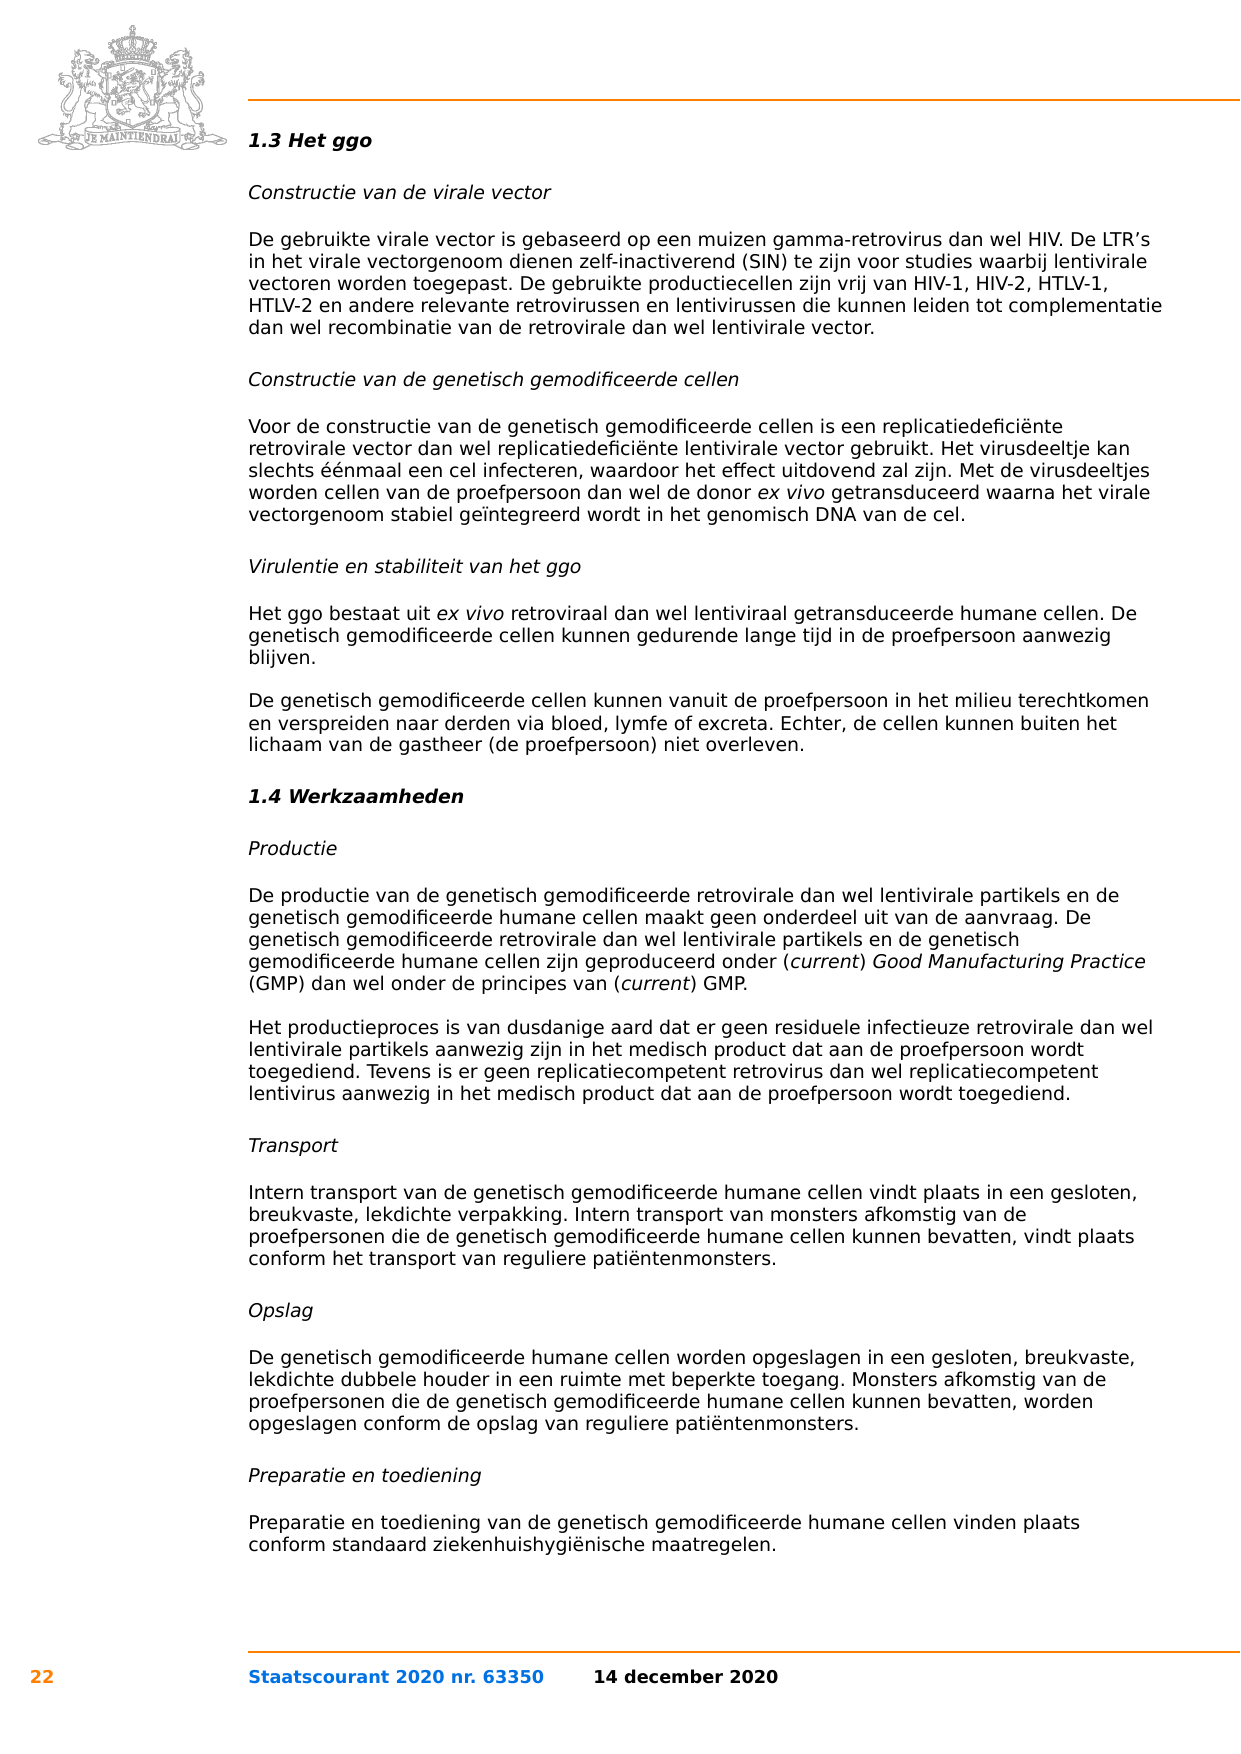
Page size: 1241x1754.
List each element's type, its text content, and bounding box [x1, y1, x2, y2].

picture [38, 25, 227, 150]
text Het productieproces is van dusdanige aard dat er geen residuele infectieuze retrovirale dan wel lentivirale partikels aanwezig zijn in het medisch product dat aan de proefpersoon wordt toegediend. Tevens is er geen replicatiecompetent retrovirus dan wel replicatiecompetent lentivirus aanwezig in het medisch product dat aan de proefpersoon wordt toegediend. [248, 1017, 1163, 1105]
subtitle Productie [248, 838, 1163, 860]
subtitle Preparatie en toediening [248, 1465, 1163, 1487]
subtitle Constructie van de virale vector [248, 182, 1163, 204]
text Preparatie en toediening van de genetisch gemodificeerde humane cellen vinden plaats conform standaard ziekenhuishygiënische maatregelen. [248, 1512, 1163, 1556]
text Het ggo bestaat uit ex vivo retroviraal dan wel lentiviraal getransduceerde humane cellen. De genetisch gemodificeerde cellen kunnen gedurende lange tijd in de proefpersoon aanwezig blijven. [248, 603, 1163, 668]
subtitle Virulentie en stabiliteit van het ggo [248, 556, 1163, 578]
text De gebruikte virale vector is gebaseerd op een muizen gamma-retrovirus dan wel HIV. De LTR’s in het virale vectorgenoom dienen zelf-inactiverend (SIN) te zijn voor studies waarbij lentivirale vectoren worden toegepast. De gebruikte productiecellen zijn vrij van HIV-1, HIV-2, HTLV-1, HTLV-2 en andere relevante retrovirussen en lentivirussen die kunnen leiden tot complementatie dan wel recombinatie van de retrovirale dan wel lentivirale vector. [248, 229, 1163, 339]
subtitle 1.4 Werkzaamheden [248, 786, 1163, 808]
text De genetisch gemodificeerde cellen kunnen vanuit de proefpersoon in het milieu terechtkomen en verspreiden naar derden via bloed, lymfe of excreta. Echter, de cellen kunnen buiten het lichaam van de gastheer (de proefpersoon) niet overleven. [248, 690, 1163, 756]
subtitle 1.3 Het ggo [248, 130, 1163, 152]
text Voor de constructie van de genetisch gemodificeerde cellen is een replicatiedeficiënte retrovirale vector dan wel replicatiedeficiënte lentivirale vector gebruikt. Het virusdeeltje kan slechts éénmaal een cel infecteren, waardoor het effect uitdovend zal zijn. Met de virusdeeltjes worden cellen van de proefpersoon dan wel de donor ex vivo getransduceerd waarna het virale vectorgenoom stabiel geïntegreerd wordt in het genomisch DNA van de cel. [248, 416, 1163, 526]
text Intern transport van de genetisch gemodificeerde humane cellen vindt plaats in een gesloten, breukvaste, lekdichte verpakking. Intern transport van monsters afkomstig van de proefpersonen die de genetisch gemodificeerde humane cellen kunnen bevatten, vindt plaats conform het transport van reguliere patiëntenmonsters. [248, 1182, 1163, 1270]
subtitle Opslag [248, 1300, 1163, 1322]
text De productie van de genetisch gemodificeerde retrovirale dan wel lentivirale partikels en de genetisch gemodificeerde humane cellen maakt geen onderdeel uit van de aanvraag. De genetisch gemodificeerde retrovirale dan wel lentivirale partikels en de genetisch gemodificeerde humane cellen zijn geproduceerd onder (current) Good Manufacturing Practice (GMP) dan wel onder de principes van (current) GMP. [248, 885, 1163, 995]
subtitle Constructie van de genetisch gemodificeerde cellen [248, 369, 1163, 391]
subtitle Transport [248, 1135, 1163, 1157]
text De genetisch gemodificeerde humane cellen worden opgeslagen in een gesloten, breukvaste, lekdichte dubbele houder in een ruimte met beperkte toegang. Monsters afkomstig van de proefpersonen die de genetisch gemodificeerde humane cellen kunnen bevatten, worden opgeslagen conform de opslag van reguliere patiëntenmonsters. [248, 1347, 1163, 1435]
